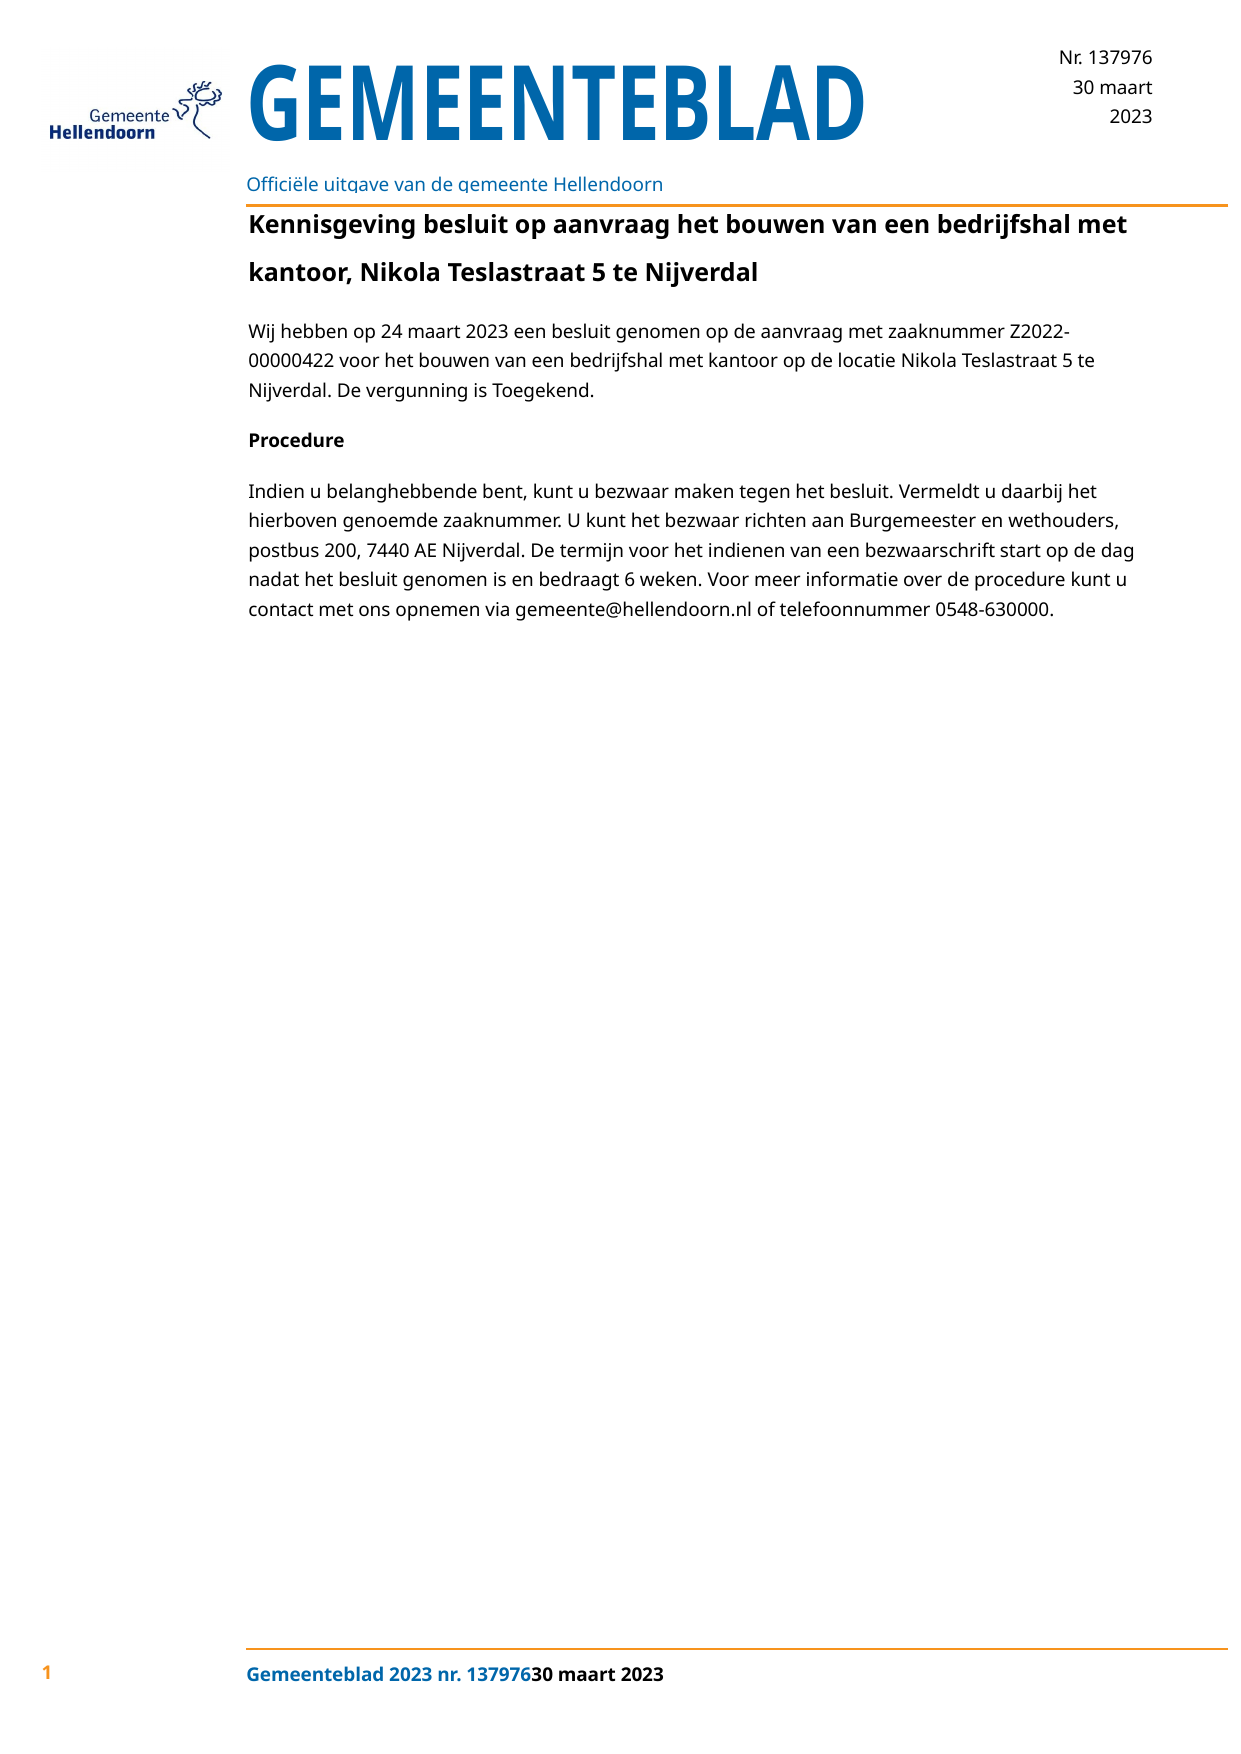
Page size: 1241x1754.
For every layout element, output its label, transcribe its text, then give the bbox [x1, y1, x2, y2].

picture [41, 47, 231, 172]
text Kennisgeving besluit op aanvraag het bouwen van een bedrijfshal met kantoor, Nikola Teslastraat 5 te Nijverdal [248, 207, 1152, 288]
text Wij hebben op 24 maart 2023 een besluit genomen op de aanvraag met zaaknummer Z2022-00000422 voor het bouwen van een bedrijfshal met kantoor op de locatie Nikola Teslastraat 5 te Nijverdal. De vergunning is Toegekend. [248, 318, 1152, 403]
text Procedure [248, 427, 1152, 453]
text Indien u belanghebbende bent, kunt u bezwaar maken tegen het besluit. Vermeldt u daarbij het hierboven genoemde zaaknummer. U kunt het bezwaar richten aan Burgemeester en wethouders, postbus 200, 7440 AE Nijverdal. De termijn voor het indienen van een bezwaarschrift start op de dag nadat het besluit genomen is en bedraagt 6 weken. Voor meer informatie over de procedure kunt u contact met ons opnemen via gemeente@hellendoorn.nl of telefoonnummer 0548-630000. [248, 478, 1152, 622]
